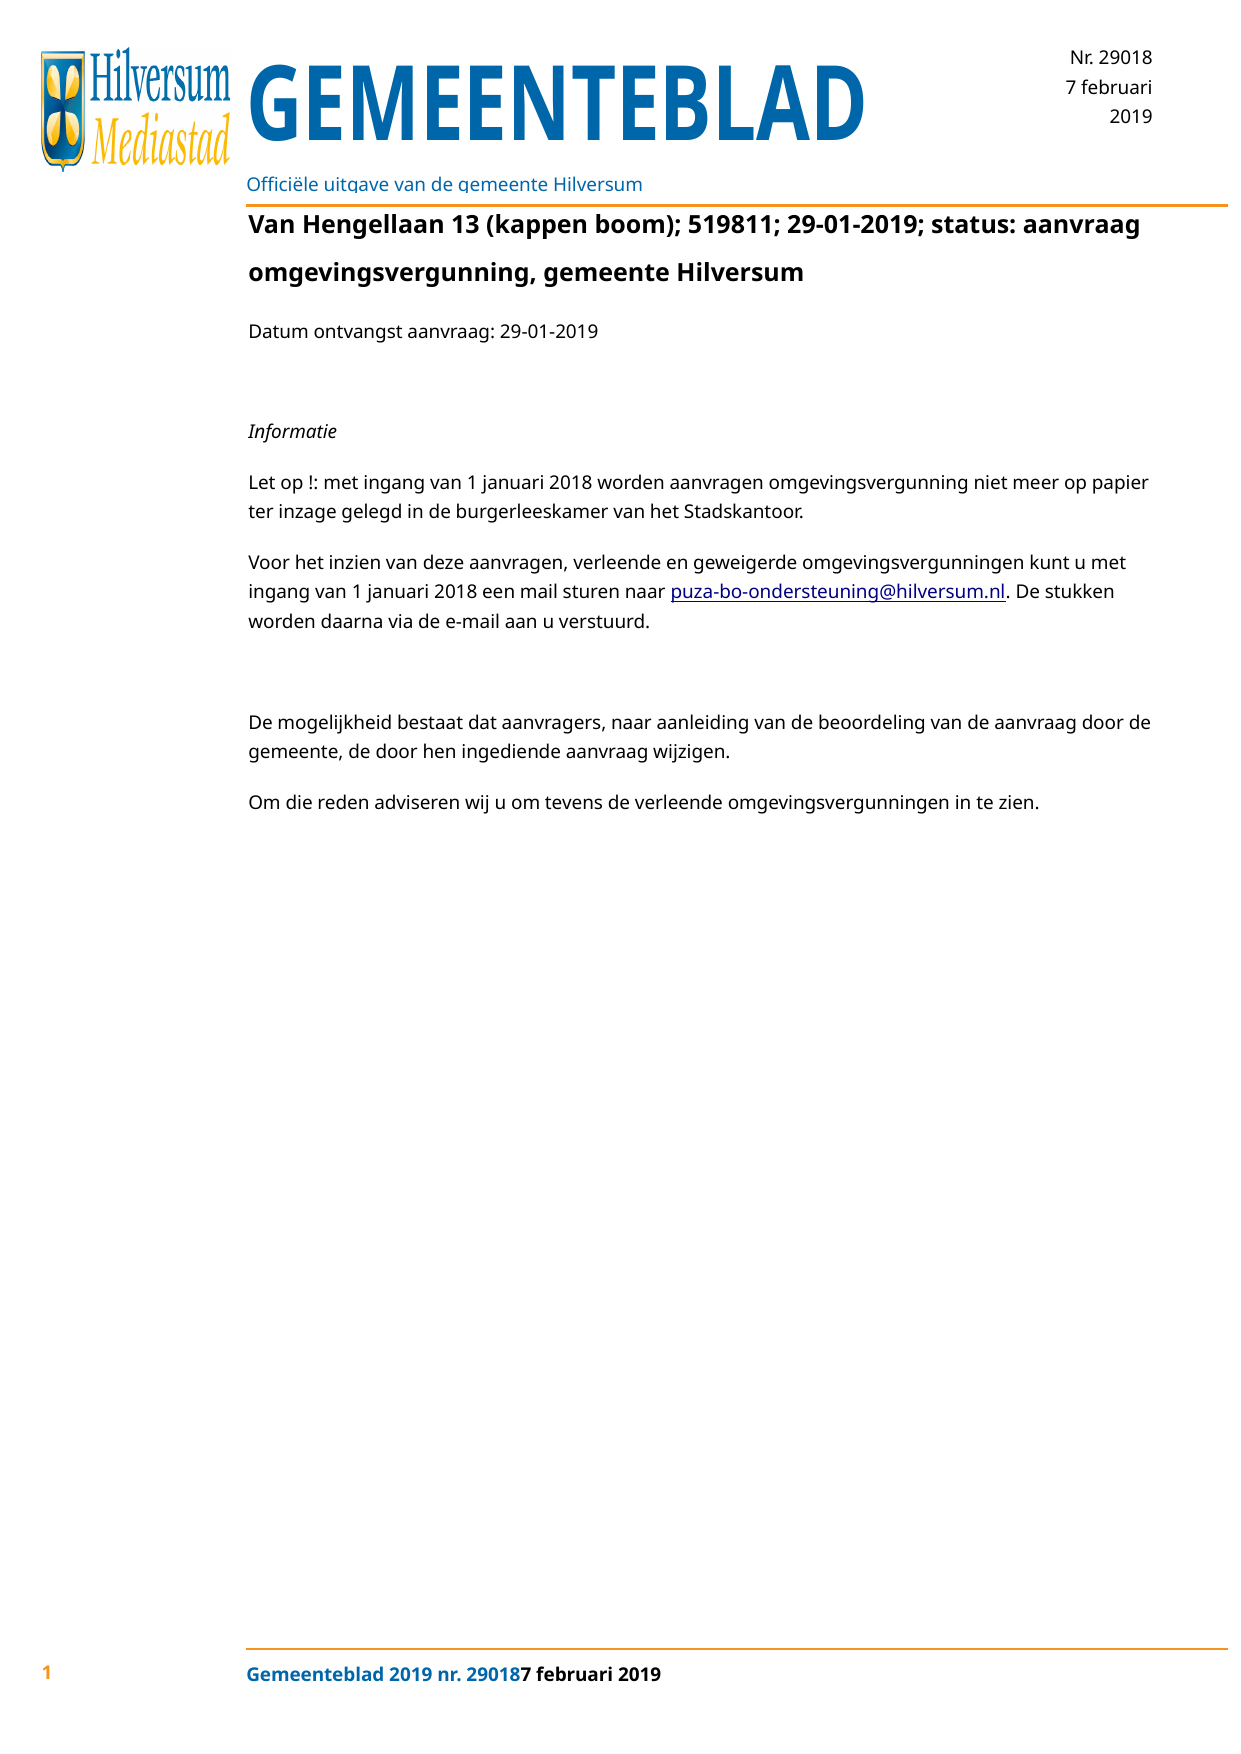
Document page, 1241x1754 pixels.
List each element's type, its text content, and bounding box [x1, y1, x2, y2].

text Informatie [248, 419, 1152, 444]
text Om die reden adviseren wij u om tevens de verleende omgevingsvergunningen in te zien. [248, 789, 1152, 815]
text Datum ontvangst aanvraag: 29-01-2019 [248, 318, 1152, 344]
text Voor het inzien van deze aanvragen, verleende en geweigerde omgevingsvergunningen kunt u met ingang van 1 januari 2018 een mail sturen naar puza-bo-ondersteuning@hilversum.nl. De stukken worden daarna via de e-mail aan u verstuurd. [248, 549, 1152, 634]
text Van Hengellaan 13 (kappen boom); 519811; 29-01-2019; status: aanvraag omgevingsvergunning, gemeente Hilversum [248, 207, 1152, 288]
picture [41, 47, 231, 172]
text Let op !: met ingang van 1 januari 2018 worden aanvragen omgevingsvergunning niet meer op papier ter inzage gelegd in de burgerleeskamer van het Stadskantoor. [248, 469, 1152, 524]
text De mogelijkheid bestaat dat aanvragers, naar aanleiding van de beoordeling van de aanvraag door de gemeente, de door hen ingediende aanvraag wijzigen. [248, 709, 1152, 764]
